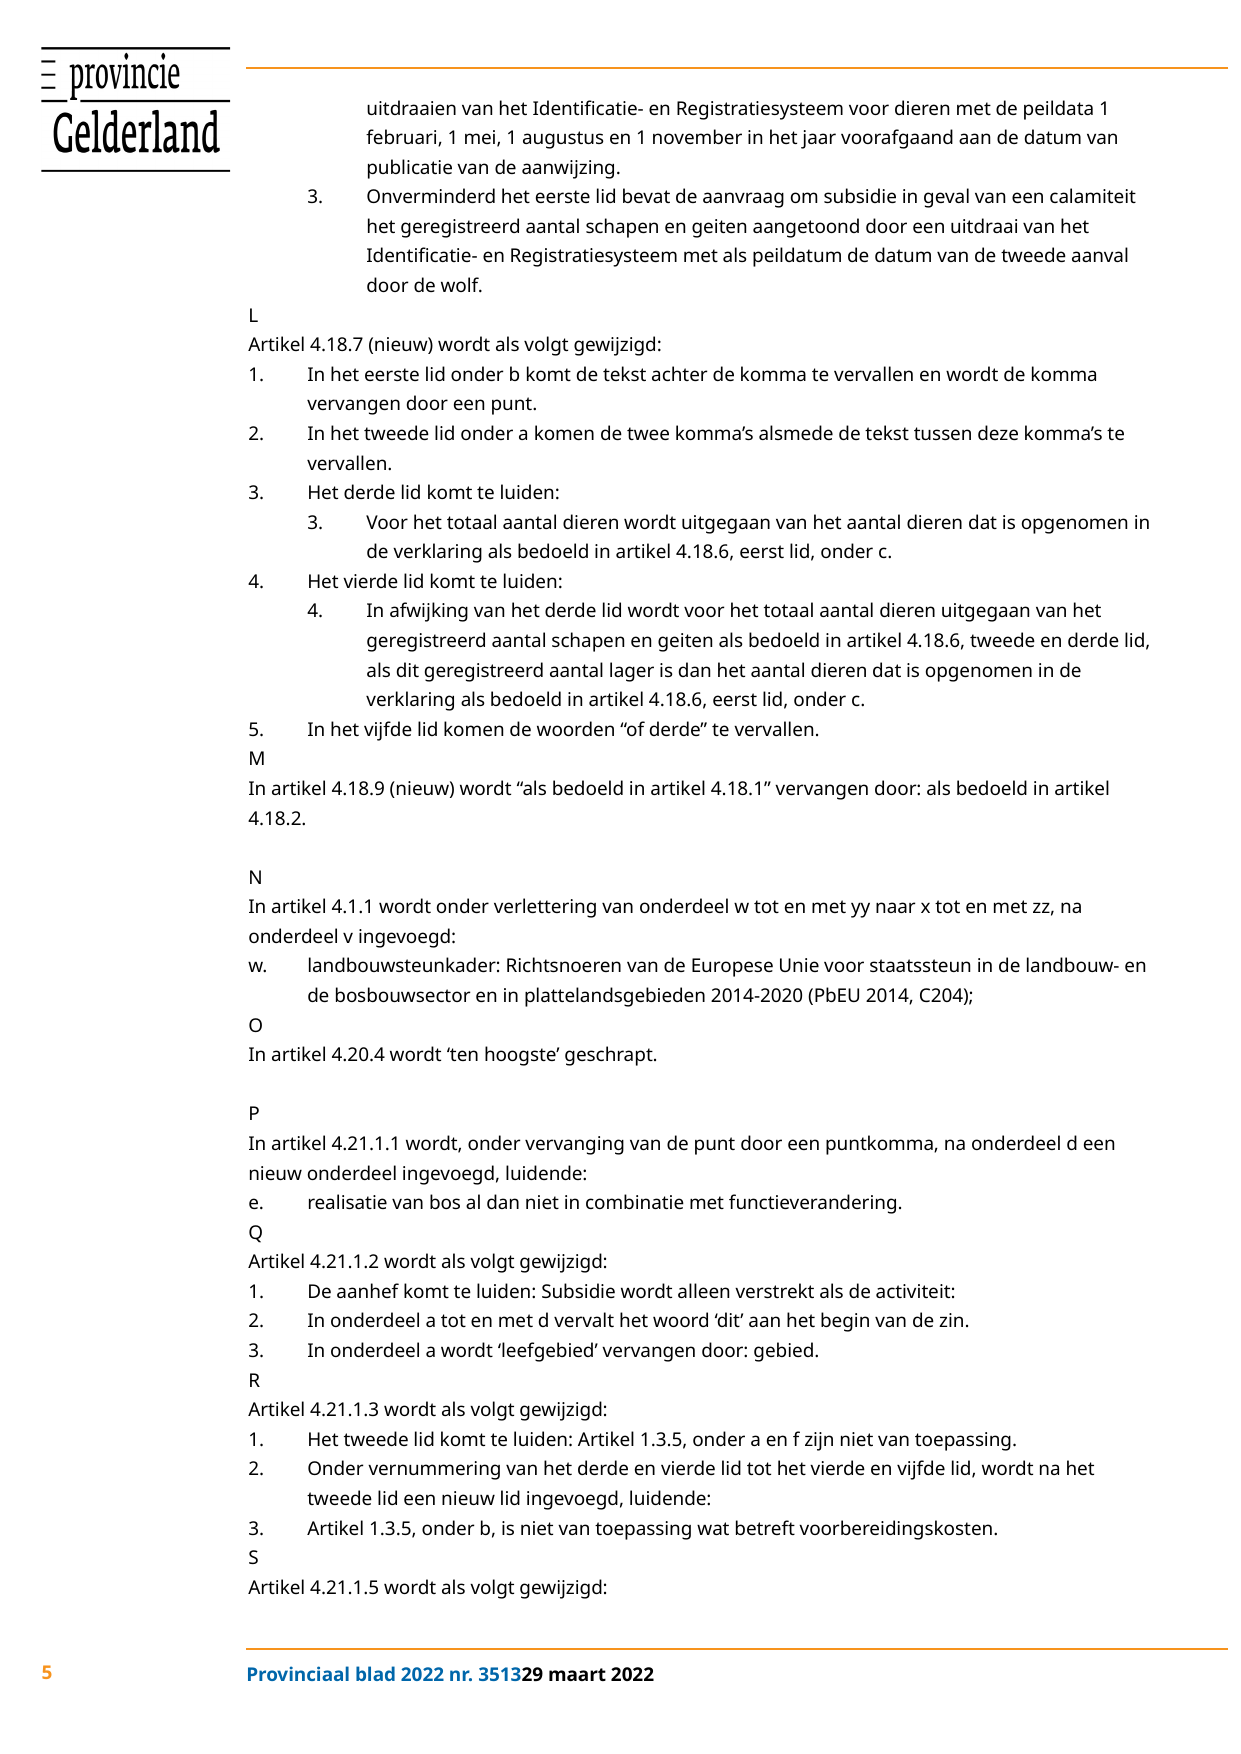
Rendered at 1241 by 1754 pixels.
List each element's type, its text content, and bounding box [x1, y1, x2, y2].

text In artikel 4.1.1 wordt onder verlettering van onderdeel w tot en met yy naar x tot en met zz, na onderdeel v ingevoegd: [248, 893, 1152, 949]
list uitdraaien van het Identificatie- en Registratiesysteem voor dieren met de peildata 1 februari, 1 mei, 1 augustus en 1 november in het jaar voorafgaand aan de datum van publicatie van de aanwijzing. [307, 95, 1152, 180]
text Artikel 4.18.7 (nieuw) wordt als volgt gewijzigd: [248, 331, 1152, 357]
text P [248, 1101, 1152, 1126]
list Het vierde lid komt te luiden: [248, 568, 1152, 594]
text Artikel 4.21.1.2 wordt als volgt gewijzigd: [248, 1248, 1152, 1274]
list In het eerste lid onder b komt de tekst achter de komma te vervallen en wordt de komma vervangen door een punt. [248, 361, 1152, 416]
list In onderdeel a tot en met d vervalt het woord ‘dit’ aan het begin van de zin. [248, 1308, 1152, 1333]
list landbouwsteunkader: Richtsnoeren van de Europese Unie voor staatssteun in de landbouw- en de bosbouwsector en in plattelandsgebieden 2014-2020 (PbEU 2014, C204); [248, 953, 1152, 1008]
list Onverminderd het eerste lid bevat de aanvraag om subsidie in geval van een calamiteit het geregistreerd aantal schapen en geiten aangetoond door een uitdraai van het Identificatie- en Registratiesysteem met als peildatum de datum van de tweede aanval door de wolf. [307, 183, 1152, 298]
list De aanhef komt te luiden: Subsidie wordt alleen verstrekt als de activiteit: [248, 1278, 1152, 1304]
text Q [248, 1219, 1152, 1245]
list In onderdeel a wordt ‘leefgebied’ vervangen door: gebied. [248, 1337, 1152, 1363]
list In afwijking van het derde lid wordt voor het totaal aantal dieren uitgegaan van het geregistreerd aantal schapen en geiten als bedoeld in artikel 4.18.6, tweede en derde lid, als dit geregistreerd aantal lager is dan het aantal dieren dat is opgenomen in de verklaring als bedoeld in artikel 4.18.6, eerst lid, onder c. [307, 598, 1152, 712]
text R [248, 1367, 1152, 1393]
text In artikel 4.21.1.1 wordt, onder vervanging van de punt door een puntkomma, na onderdeel d een nieuw onderdeel ingevoegd, luidende: [248, 1130, 1152, 1186]
list Onder vernummering van het derde en vierde lid tot het vierde en vijfde lid, wordt na het tweede lid een nieuw lid ingevoegd, luidende: [248, 1456, 1152, 1511]
list Voor het totaal aantal dieren wordt uitgegaan van het aantal dieren dat is opgenomen in de verklaring als bedoeld in artikel 4.18.6, eerst lid, onder c. [307, 509, 1152, 564]
list In het vijfde lid komen de woorden “of derde” te vervallen. [248, 716, 1152, 742]
text S [248, 1544, 1152, 1570]
text L [248, 302, 1152, 328]
text In artikel 4.20.4 wordt ‘ten hoogste’ geschrapt. [248, 1041, 1152, 1067]
list Artikel 1.3.5, onder b, is niet van toepassing wat betreft voorbereidingskosten. [248, 1515, 1152, 1541]
text Artikel 4.21.1.3 wordt als volgt gewijzigd: [248, 1396, 1152, 1422]
list Het derde lid komt te luiden: [248, 479, 1152, 505]
text N [248, 864, 1152, 890]
picture [41, 47, 231, 172]
list In het tweede lid onder a komen de twee komma’s alsmede de tekst tussen deze komma’s te vervallen. [248, 420, 1152, 476]
text M [248, 746, 1152, 771]
list Het tweede lid komt te luiden: Artikel 1.3.5, onder a en f zijn niet van toepassing. [248, 1426, 1152, 1452]
text O [248, 1012, 1152, 1038]
text In artikel 4.18.9 (nieuw) wordt “als bedoeld in artikel 4.18.1” vervangen door: als bedoeld in artikel 4.18.2. [248, 775, 1152, 831]
text Artikel 4.21.1.5 wordt als volgt gewijzigd: [248, 1574, 1152, 1600]
list realisatie van bos al dan niet in combinatie met functieverandering. [248, 1189, 1152, 1215]
